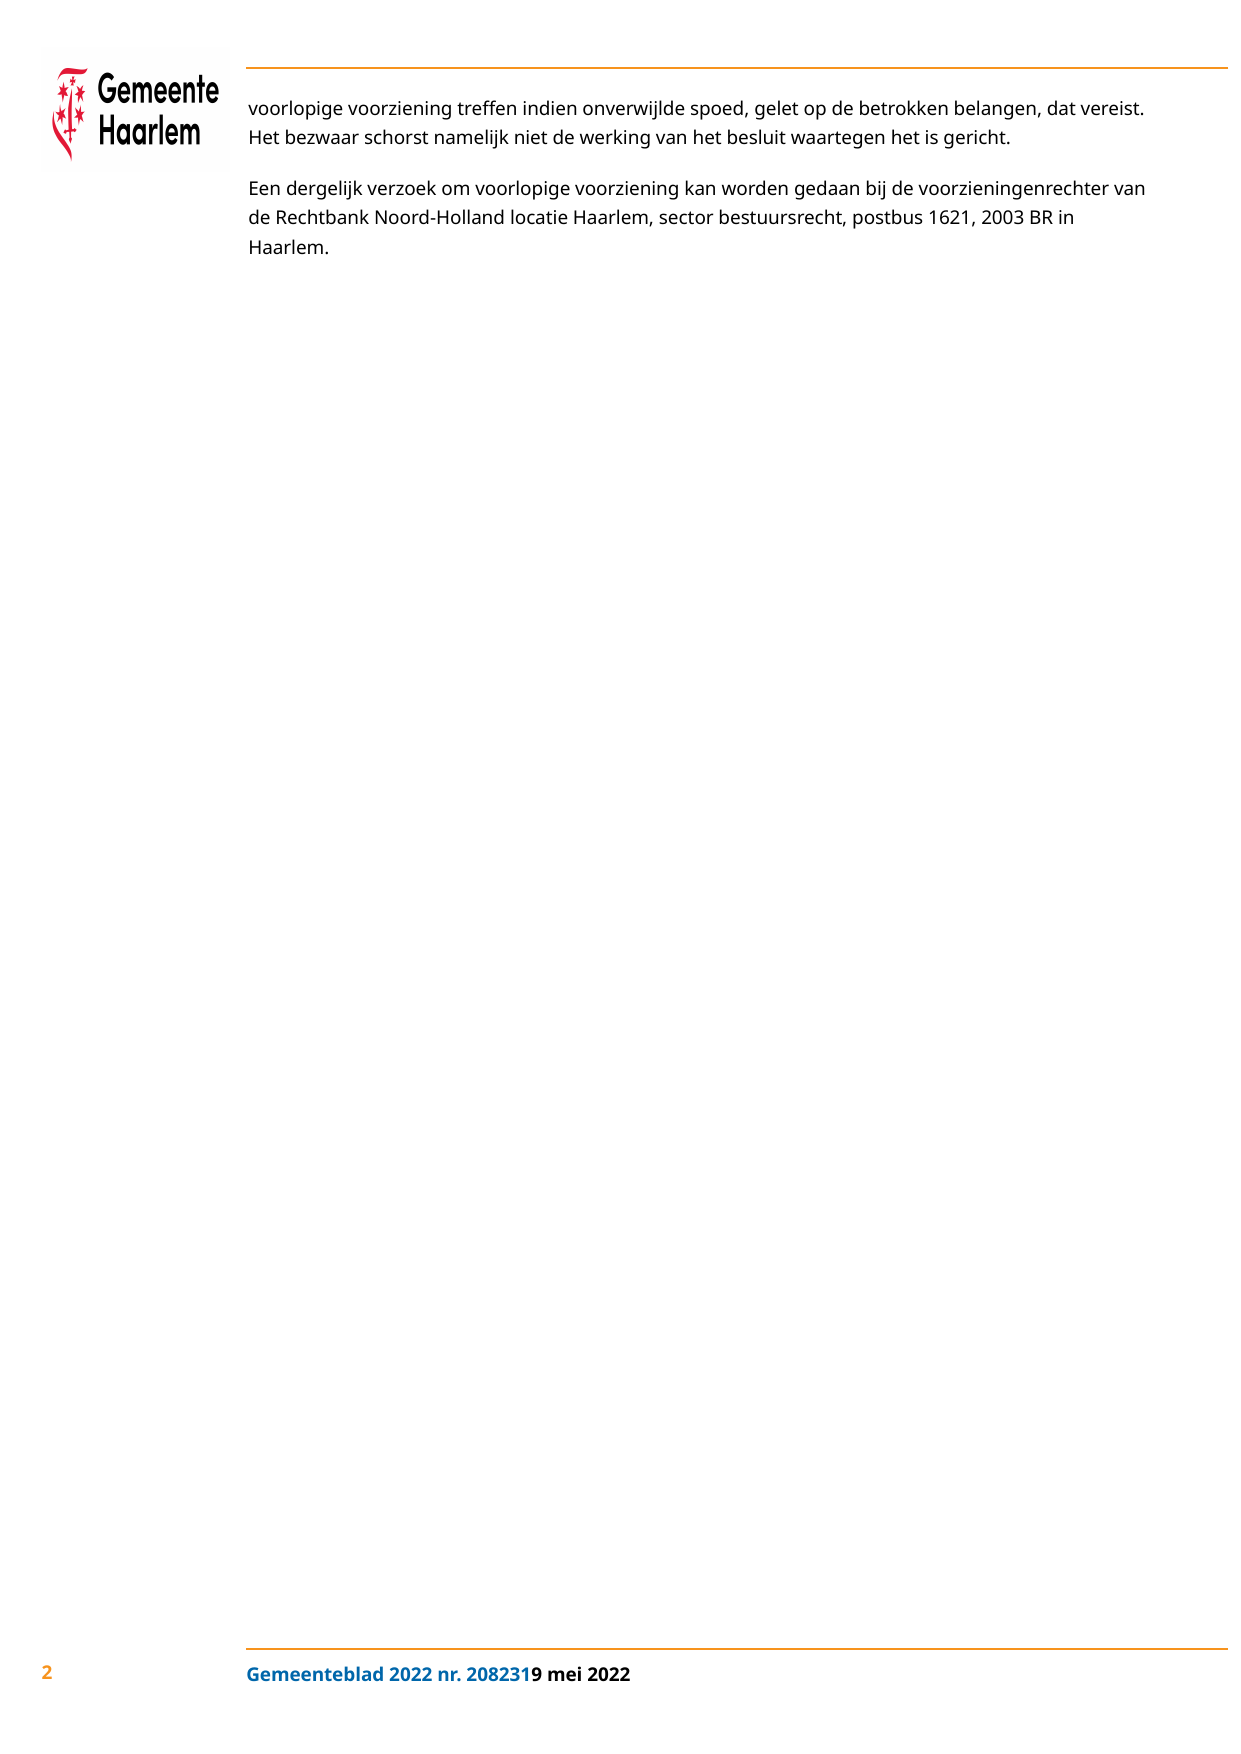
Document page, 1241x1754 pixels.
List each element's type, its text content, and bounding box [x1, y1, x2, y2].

text Een dergelijk verzoek om voorlopige voorziening kan worden gedaan bij de voorzieningenrechter van de Rechtbank Noord-Holland locatie Haarlem, sector bestuursrecht, postbus 1621, 2003 BR in Haarlem. [248, 175, 1152, 260]
picture [41, 47, 231, 172]
text voorlopige voorziening treffen indien onverwijlde spoed, gelet op de betrokken belangen, dat vereist. Het bezwaar schorst namelijk niet de werking van het besluit waartegen het is gericht. [248, 95, 1152, 150]
